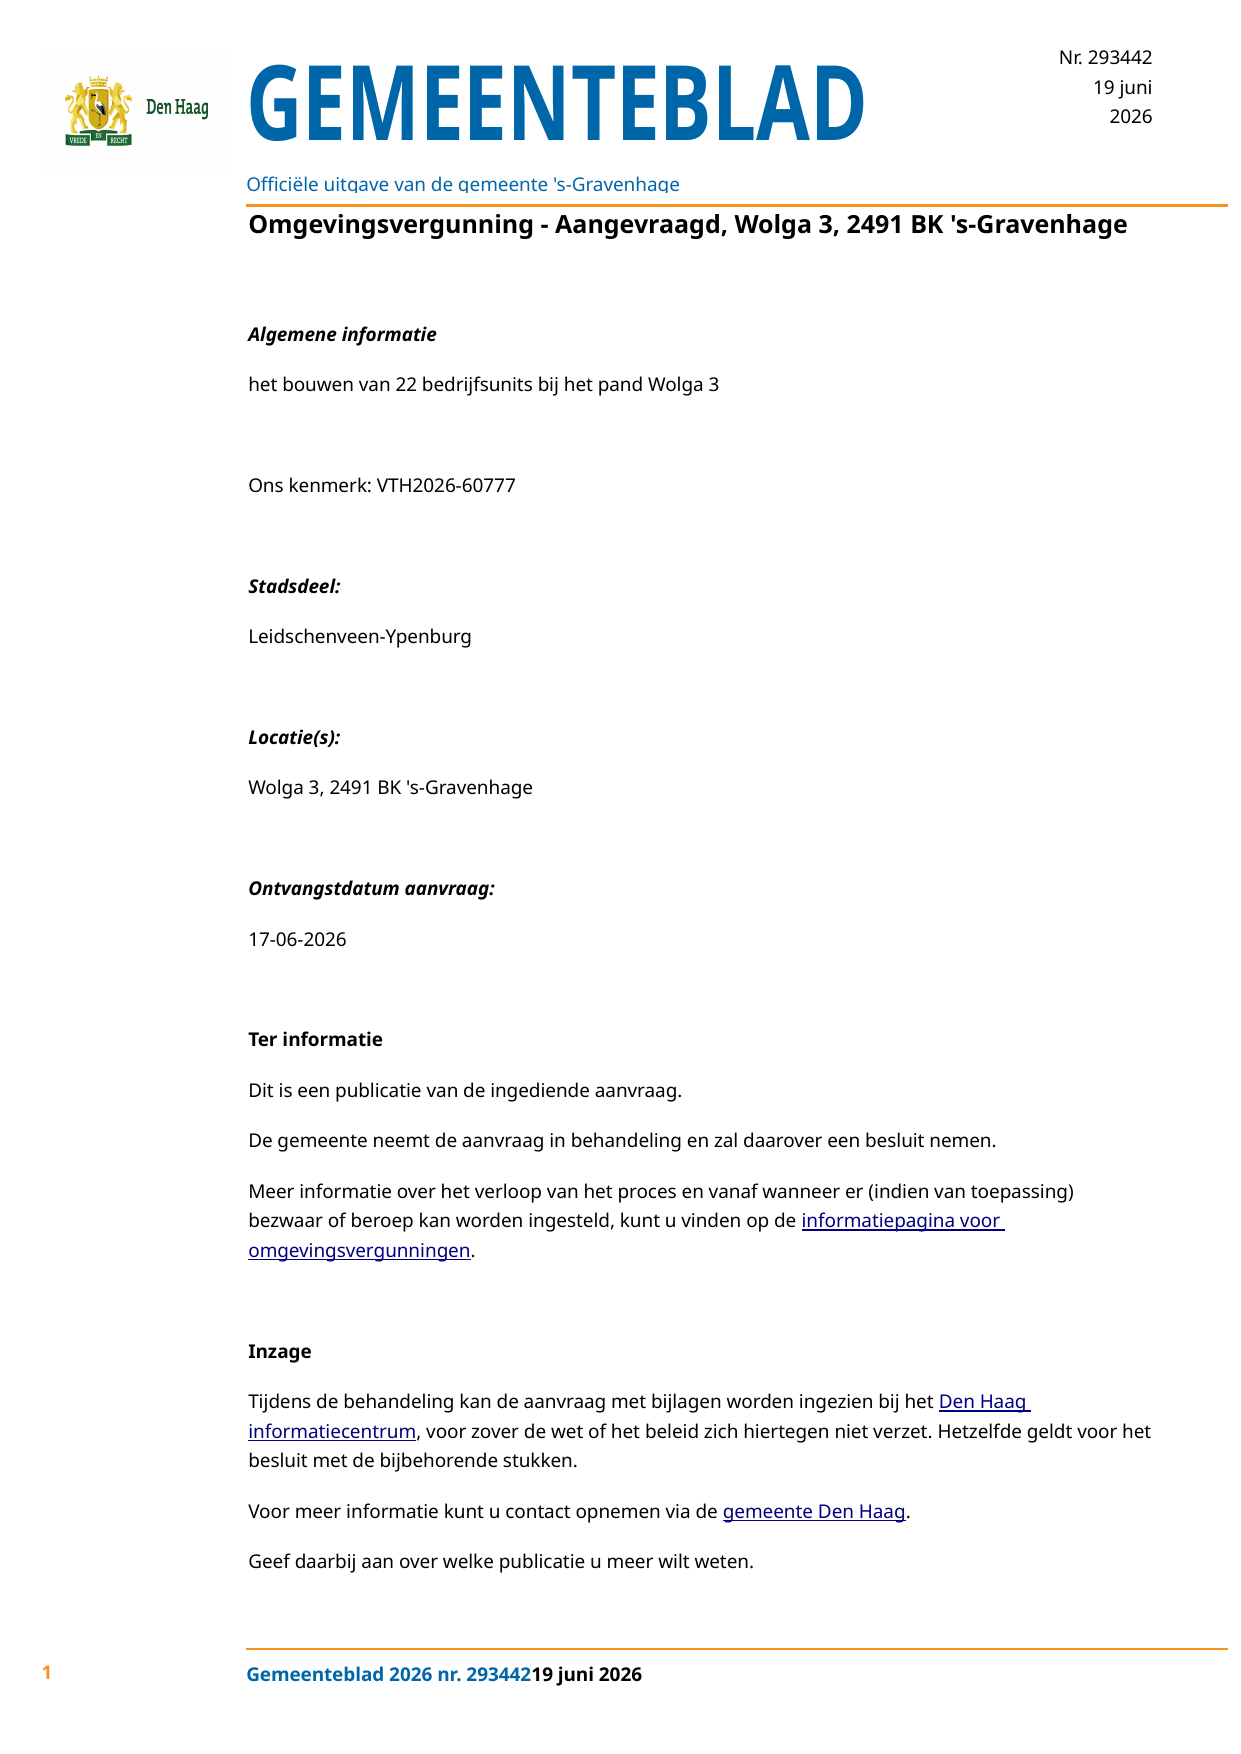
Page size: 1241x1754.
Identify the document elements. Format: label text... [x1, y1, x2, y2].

text Leidschenveen-Ypenburg [248, 623, 1152, 649]
text het bouwen van 22 bedrijfsunits bij het pand Wolga 3 [248, 371, 1152, 397]
text Locatie(s): [248, 724, 1152, 750]
text Algemene informatie [248, 321, 1152, 346]
text Omgevingsvergunning - Aangevraagd, Wolga 3, 2491 BK 's-Gravenhage [248, 207, 1152, 241]
text Geef daarbij aan over welke publicatie u meer wilt weten. [248, 1548, 1152, 1574]
text Ter informatie [248, 1027, 1152, 1052]
text Meer informatie over het verloop van het proces en vanaf wanneer er (indien van toepassing) bezwaar of beroep kan worden ingesteld, kunt u vinden op de informatiepagina voor omgevingsvergunningen. [248, 1178, 1152, 1263]
text Ons kenmerk: VTH2026-60777 [248, 472, 1152, 498]
text Wolga 3, 2491 BK 's-Gravenhage [248, 774, 1152, 800]
text Dit is een publicatie van de ingediende aanvraag. [248, 1077, 1152, 1103]
text Inzage [248, 1338, 1152, 1363]
text 17-06-2026 [248, 926, 1152, 951]
text Stadsdeel: [248, 573, 1152, 598]
text De gemeente neemt de aanvraag in behandeling en zal daarover een besluit nemen. [248, 1127, 1152, 1153]
text Voor meer informatie kunt u contact opnemen via de gemeente Den Haag. [248, 1498, 1152, 1523]
picture [41, 47, 231, 172]
text Tijdens de behandeling kan de aanvraag met bijlagen worden ingezien bij het Den Haag informatiecentrum, voor zover de wet of het beleid zich hiertegen niet verzet. Hetzelfde geldt voor het besluit met de bijbehorende stukken. [248, 1388, 1152, 1473]
text Ontvangstdatum aanvraag: [248, 875, 1152, 901]
